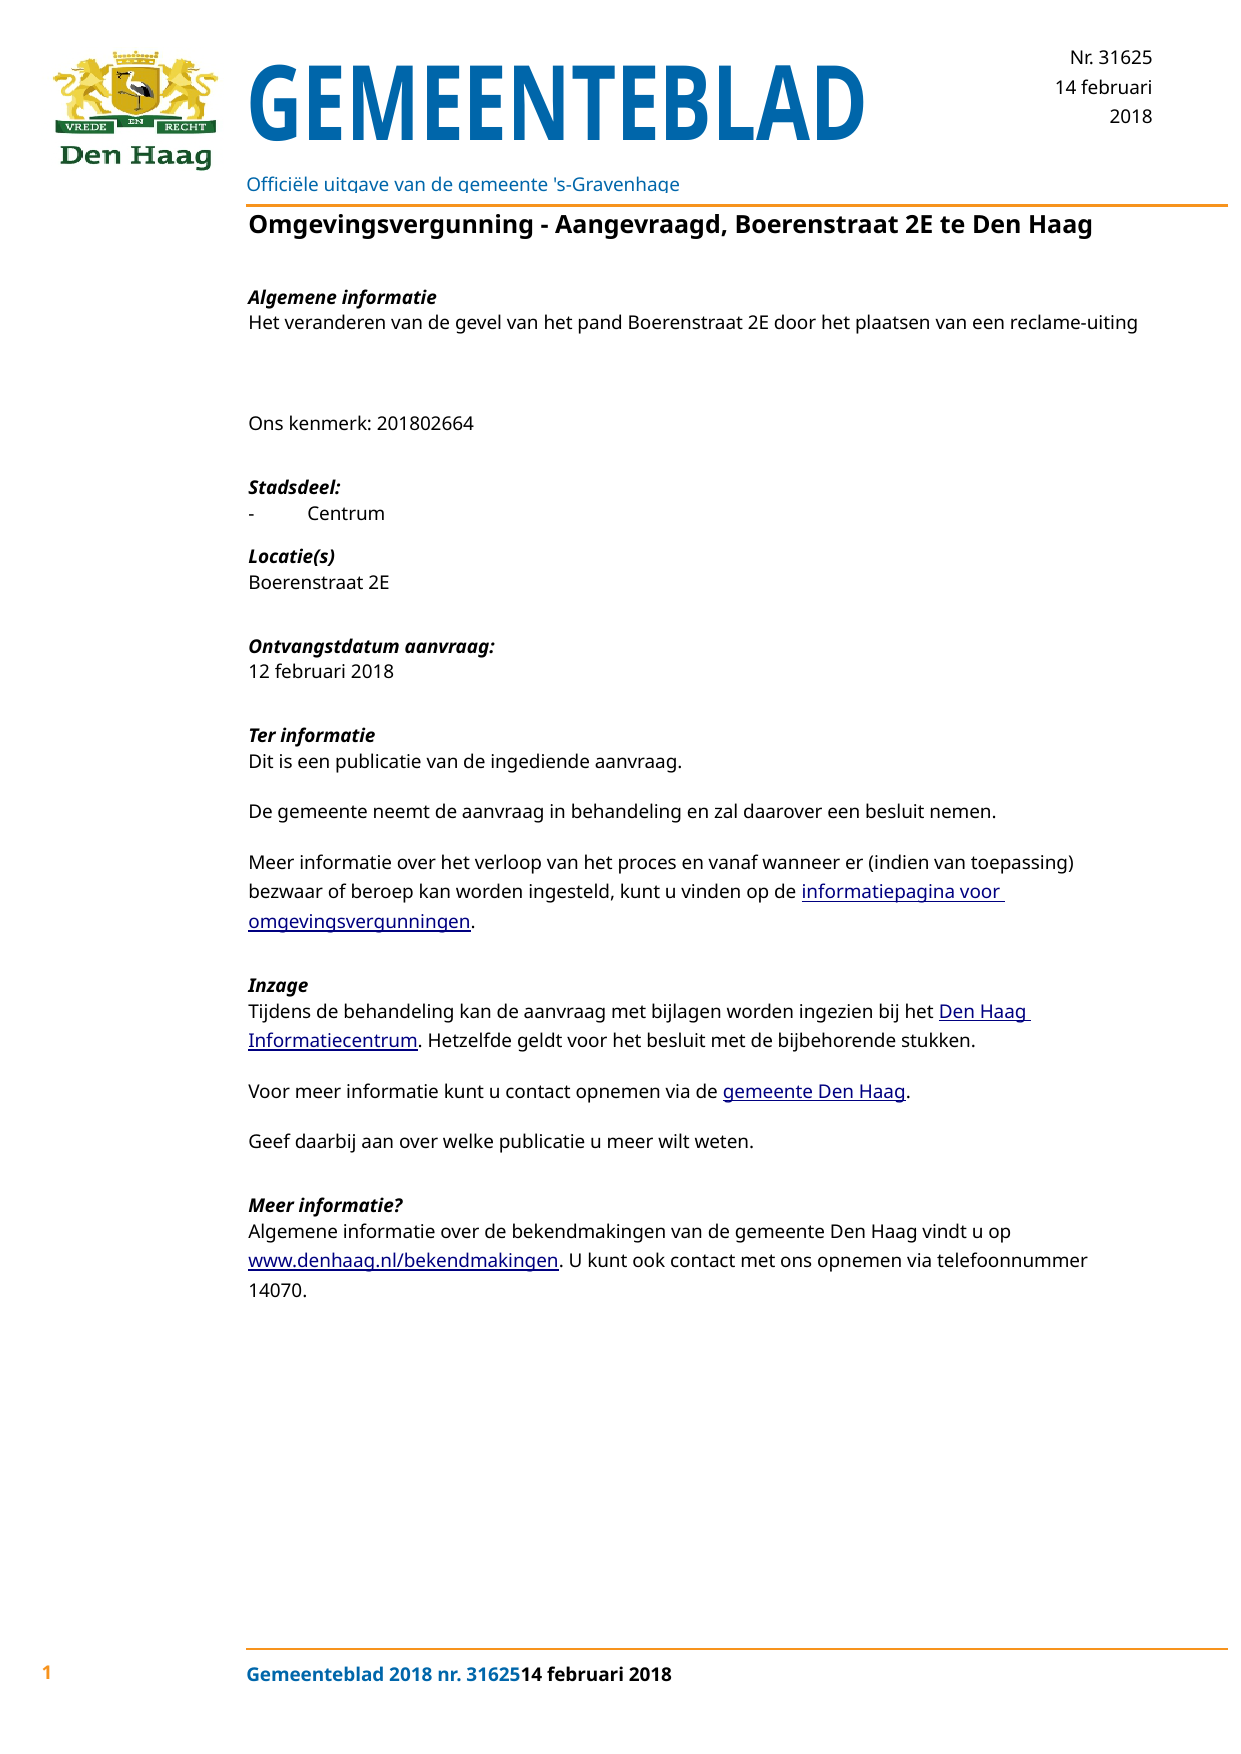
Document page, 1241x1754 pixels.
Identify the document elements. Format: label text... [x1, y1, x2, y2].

text Tijdens de behandeling kan de aanvraag met bijlagen worden ingezien bij het Den Haag Informatiecentrum. Hetzelfde geldt voor het besluit met de bijbehorende stukken. [248, 998, 1152, 1053]
text Ontvangstdatum aanvraag: [248, 633, 1152, 659]
picture [41, 47, 231, 172]
text 12 februari 2018 [248, 659, 1152, 684]
text Geef daarbij aan over welke publicatie u meer wilt weten. [248, 1128, 1152, 1154]
text Omgevingsvergunning - Aangevraagd, Boerenstraat 2E te Den Haag [248, 207, 1152, 241]
text Ons kenmerk: 201802664 [248, 410, 1152, 436]
text Boerenstraat 2E [248, 569, 1152, 595]
text Voor meer informatie kunt u contact opnemen via de gemeente Den Haag. [248, 1078, 1152, 1104]
text Inzage [248, 972, 1152, 998]
text Locatie(s) [248, 543, 1152, 569]
text Algemene informatie over de bekendmakingen van de gemeente Den Haag vindt u op www.denhaag.nl/bekendmakingen. U kunt ook contact met ons opnemen via telefoonnummer 14070. [248, 1218, 1152, 1303]
text De gemeente neemt de aanvraag in behandeling en zal daarover een besluit nemen. [248, 799, 1152, 824]
list Centrum [248, 500, 1152, 526]
text Dit is een publicatie van de ingediende aanvraag. [248, 748, 1152, 774]
text Stadsdeel: [248, 474, 1152, 500]
text Meer informatie? [248, 1192, 1152, 1218]
text Ter informatie [248, 723, 1152, 748]
text Het veranderen van de gevel van het pand Boerenstraat 2E door het plaatsen van een reclame-uiting [248, 309, 1152, 335]
text Algemene informatie [248, 284, 1152, 309]
text Meer informatie over het verloop van het proces en vanaf wanneer er (indien van toepassing) bezwaar of beroep kan worden ingesteld, kunt u vinden op de informatiepagina voor omgevingsvergunningen. [248, 849, 1152, 934]
